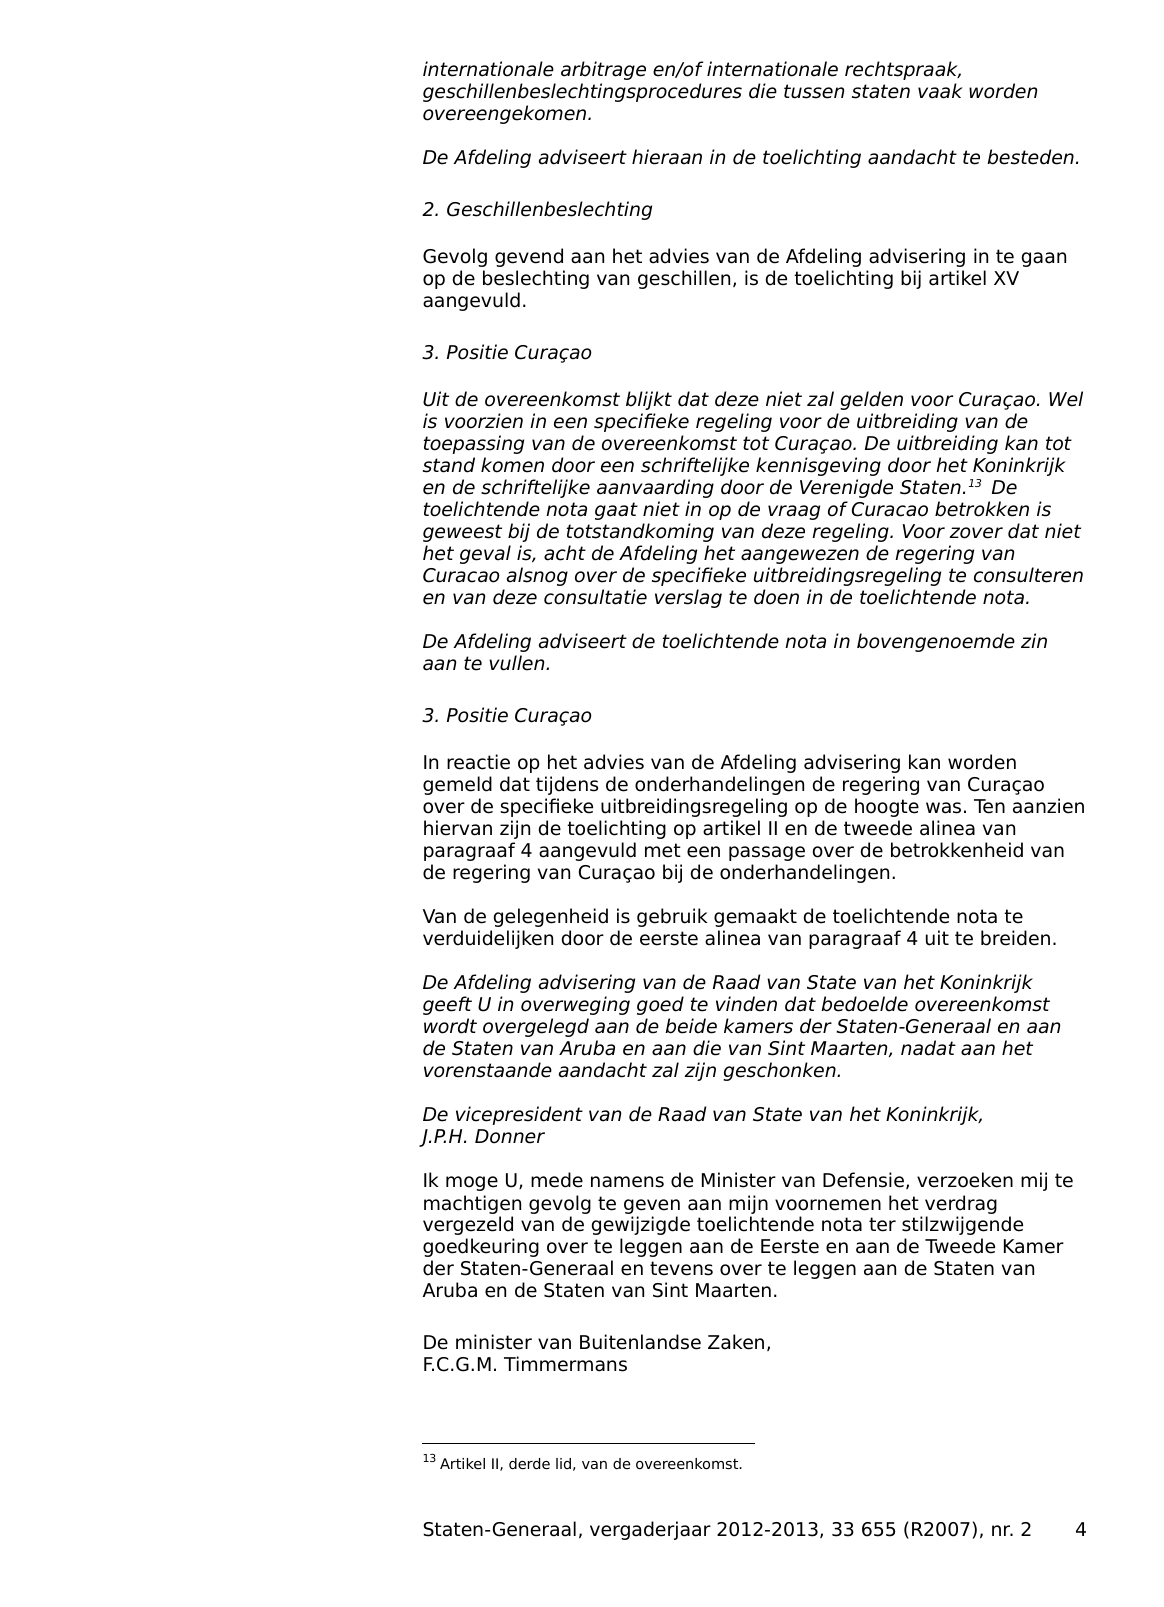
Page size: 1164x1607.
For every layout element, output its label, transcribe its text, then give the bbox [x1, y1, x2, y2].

text De Afdeling adviseert de toelichtende nota in bovengenoemde zin aan te vullen. [422, 631, 1087, 675]
text Gevolg gevend aan het advies van de Afdeling advisering in te gaan op de beslechting van geschillen, is de toelichting bij artikel XV aangevuld. [422, 246, 1087, 312]
text Artikel II, derde lid, van de overeenkomst. [422, 1452, 1087, 1474]
subtitle 2. Geschillenbeslechting [422, 199, 1087, 221]
text De vicepresident van de Raad van State van het Koninkrijk, [422, 1104, 1087, 1126]
text internationale arbitrage en/of internationale rechtspraak, geschillenbeslechtingsprocedures die tussen staten vaak worden overeengekomen. [422, 59, 1087, 125]
subtitle 3. Positie Curaçao [422, 342, 1087, 364]
text De minister van Buitenlandse Zaken, F.C.G.M. Timmermans [422, 1332, 1087, 1376]
text In reactie op het advies van de Afdeling advisering kan worden gemeld dat tijdens de onderhandelingen de regering van Curaçao over de specifieke uitbreidingsregeling op de hoogte was. Ten aanzien hiervan zijn de toelichting op artikel II en de tweede alinea van paragraaf 4 aangevuld met een passage over de betrokkenheid van de regering van Curaçao bij de onderhandelingen. [422, 752, 1087, 884]
text J.P.H. Donner [422, 1126, 1087, 1148]
text De Afdeling adviseert hieraan in de toelichting aandacht te besteden. [422, 147, 1087, 169]
text De Afdeling advisering van de Raad van State van het Koninkrijk geeft U in overweging goed te vinden dat bedoelde overeenkomst wordt overgelegd aan de beide kamers der Staten-Generaal en aan de Staten van Aruba en aan die van Sint Maarten, nadat aan het vorenstaande aandacht zal zijn geschonken. [422, 972, 1087, 1082]
subtitle 3. Positie Curaçao [422, 705, 1087, 727]
text Van de gelegenheid is gebruik gemaakt de toelichtende nota te verduidelijken door de eerste alinea van paragraaf 4 uit te breiden. [422, 906, 1087, 950]
text Ik moge U, mede namens de Minister van Defensie, verzoeken mij te machtigen gevolg te geven aan mijn voornemen het verdrag vergezeld van de gewijzigde toelichtende nota ter stilzwijgende goedkeuring over te leggen aan de Eerste en aan de Tweede Kamer der Staten-Generaal en tevens over te leggen aan de Staten van Aruba en de Staten van Sint Maarten. [422, 1170, 1087, 1302]
text Uit de overeenkomst blijkt dat deze niet zal gelden voor Curaçao. Wel is voorzien in een specifieke regeling voor de uitbreiding van de toepassing van de overeenkomst tot Curaçao. De uitbreiding kan tot stand komen door een schriftelijke kennisgeving door het Koninkrijk en de schriftelijke aanvaarding door de Verenigde Staten. De toelichtende nota gaat niet in op de vraag of Curacao betrokken is geweest bij de totstandkoming van deze regeling. Voor zover dat niet het geval is, acht de Afdeling het aangewezen de regering van Curacao alsnog over de specifieke uitbreidingsregeling te consulteren en van deze consultatie verslag te doen in de toelichtende nota. [422, 389, 1087, 609]
